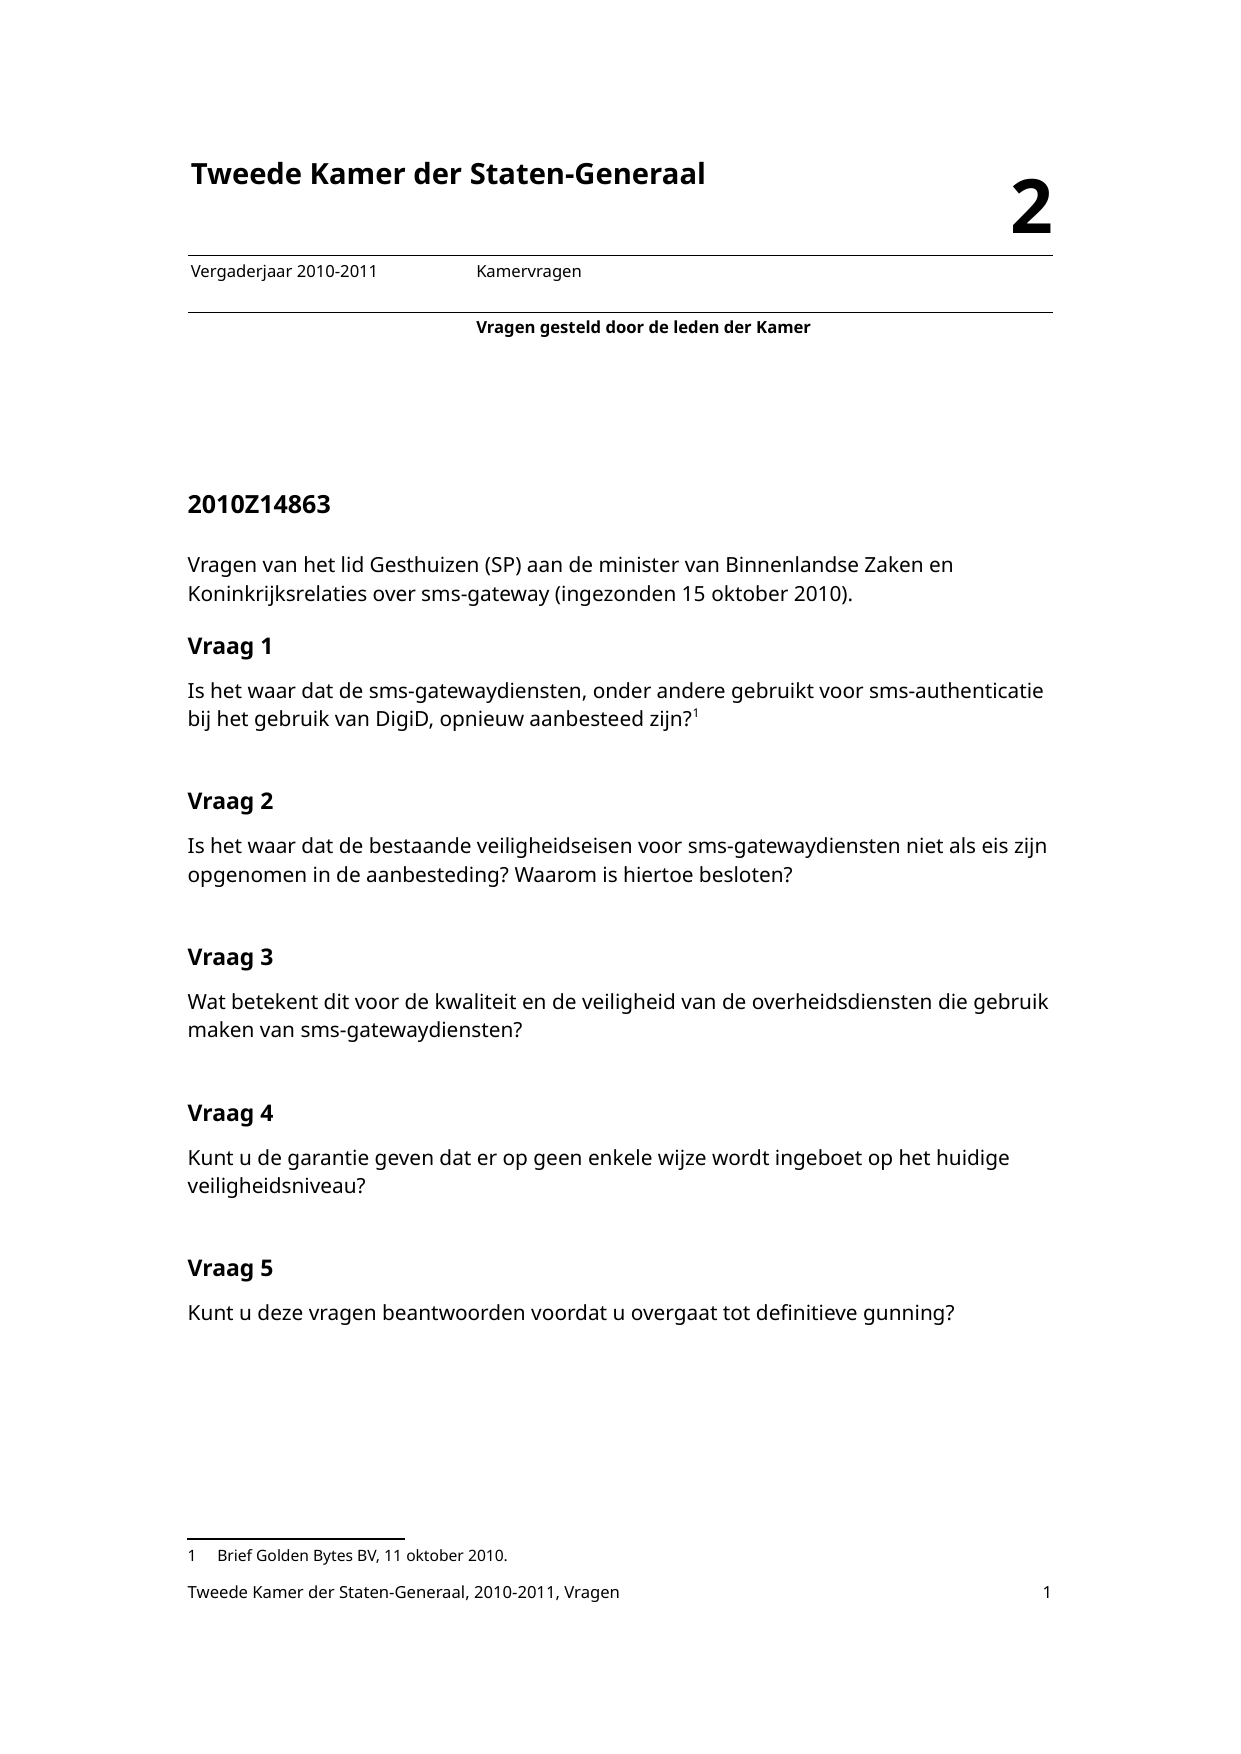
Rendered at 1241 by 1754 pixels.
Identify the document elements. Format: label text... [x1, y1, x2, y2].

subtitle Vraag 5 [187, 1252, 1053, 1283]
table_header 2 [880, 150, 1053, 255]
subtitle Vraag 1 [187, 630, 1053, 661]
subtitle Vraag 3 [187, 941, 1053, 972]
text Is het waar dat de bestaande veiligheidseisen voor sms-gatewaydiensten niet als eis zijn opgenomen in de aanbesteding? Waarom is hiertoe besloten? [187, 832, 1053, 888]
table_cell Vergaderjaar 2010-2011 [188, 256, 473, 312]
text 2010Z14863 [187, 487, 1053, 521]
table_cell Kamervragen [473, 256, 1053, 312]
table_cell Vragen gesteld door de leden der Kamer [473, 313, 1053, 339]
text Kunt u deze vragen beantwoorden voordat u overgaat tot definitieve gunning? [187, 1298, 1053, 1327]
table_header Tweede Kamer der Staten-Generaal [188, 150, 879, 255]
text Kunt u de garantie geven dat er op geen enkele wijze wordt ingeboet op het huidige veiligheidsniveau? [187, 1143, 1053, 1200]
subtitle Vraag 2 [187, 785, 1053, 817]
text Wat betekent dit voor de kwaliteit en de veiligheid van de overheidsdiensten die gebruik maken van sms-gatewaydiensten? [187, 987, 1053, 1044]
text Brief Golden Bytes BV, 11 oktober 2010. [187, 1538, 1053, 1566]
subtitle Vraag 4 [187, 1097, 1053, 1128]
text Is het waar dat de sms-gatewaydiensten, onder andere gebruikt voor sms-authenticatie bij het gebruik van DigiD, opnieuw aanbesteed zijn? [187, 676, 1053, 733]
table_cell [188, 313, 473, 339]
text Vragen van het lid Gesthuizen (SP) aan de minister van Binnenlandse Zaken en Koninkrijksrelaties over sms-gateway (ingezonden 15 oktober 2010). [187, 550, 1053, 607]
